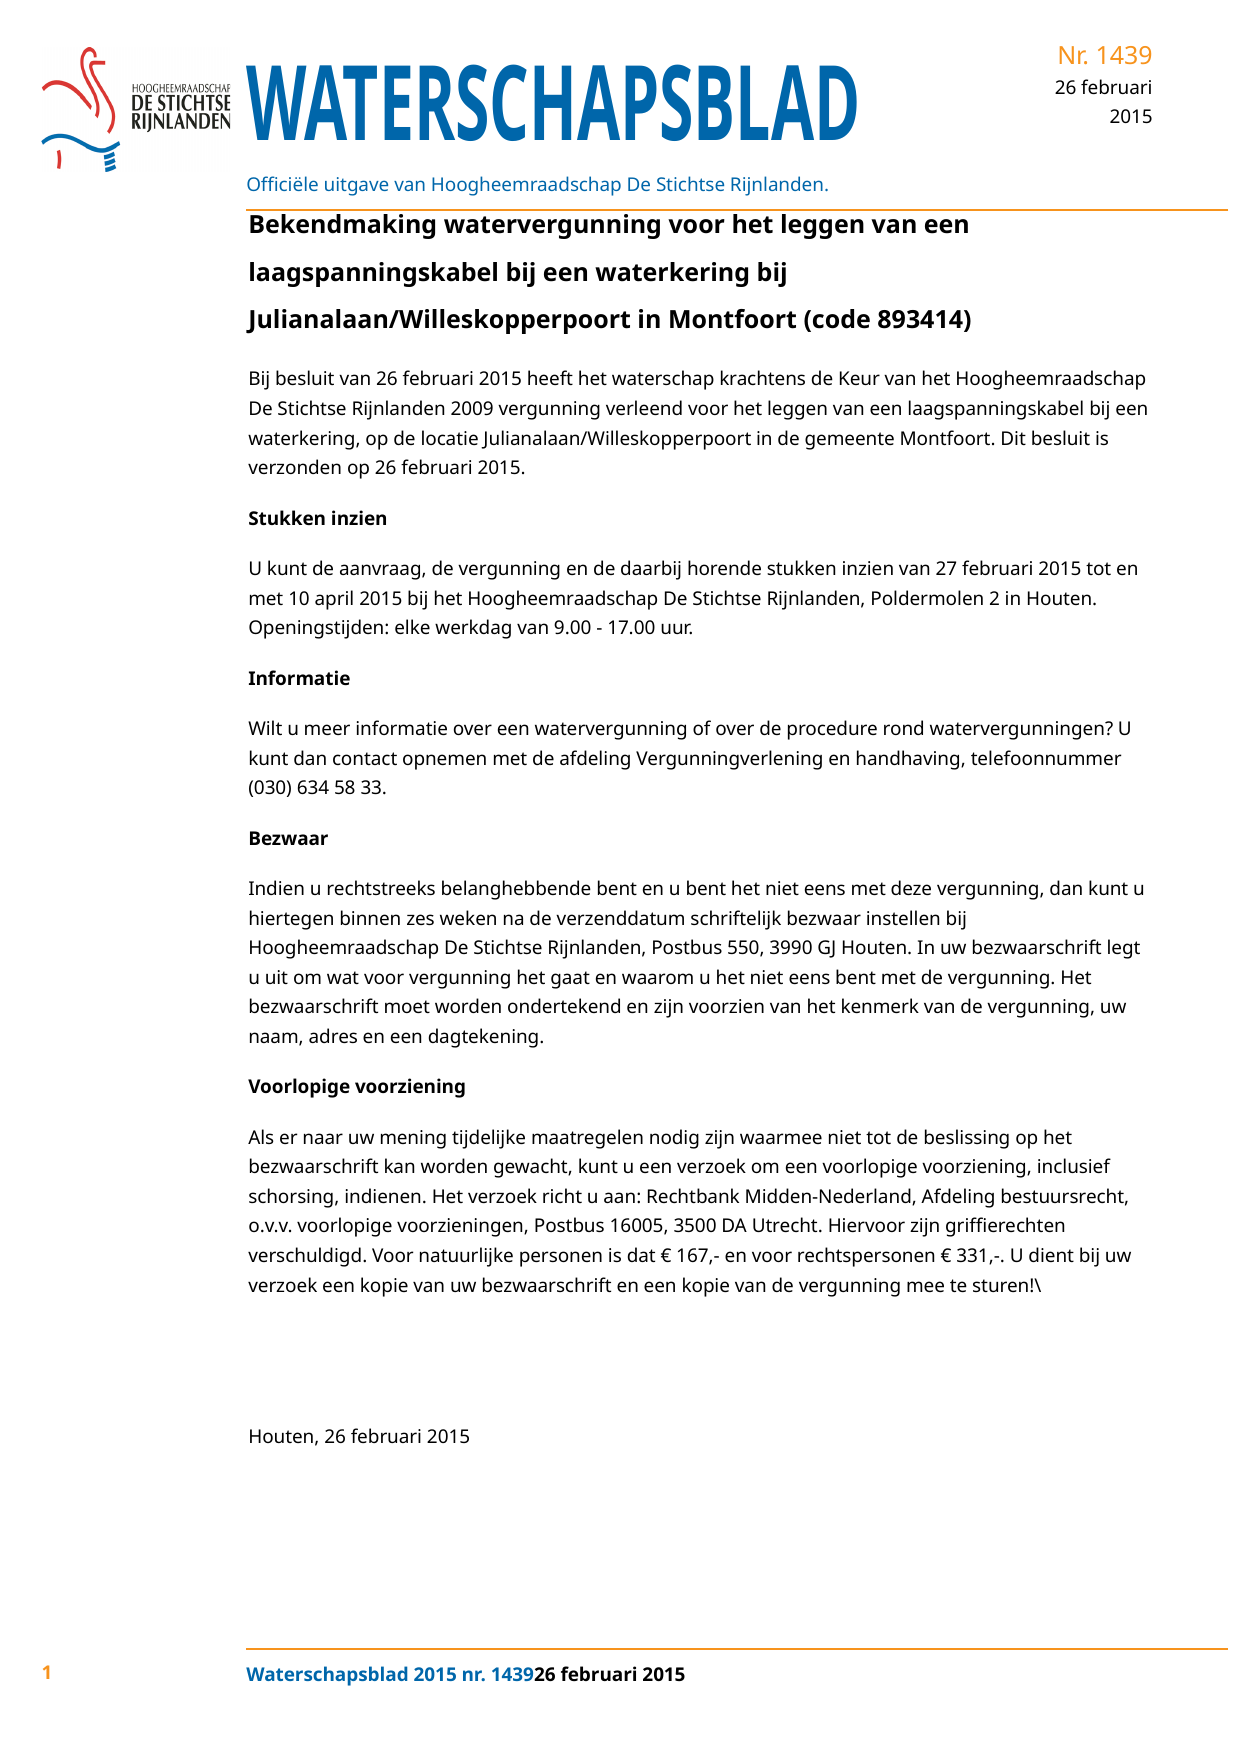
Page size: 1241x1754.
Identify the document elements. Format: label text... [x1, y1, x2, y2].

text Stukken inzien [248, 505, 1152, 530]
text Indien u rechtstreeks belanghebbende bent en u bent het niet eens met deze vergunning, dan kunt u hiertegen binnen zes weken na de verzenddatum schriftelijk bezwaar instellen bij Hoogheemraadschap De Stichtse Rijnlanden, Postbus 550, 3990 GJ Houten. In uw bezwaarschrift legt u uit om wat voor vergunning het gaat en waarom u het niet eens bent met de vergunning. Het bezwaarschrift moet worden ondertekend en zijn voorzien van het kenmerk van de vergunning, uw naam, adres en een dagtekening. [248, 875, 1152, 1049]
text Wilt u meer informatie over een watervergunning of over de procedure rond watervergunningen? U kunt dan contact opnemen met de afdeling Vergunningverlening en handhaving, telefoonnummer (030) 634 58 33. [248, 715, 1152, 800]
picture [41, 47, 231, 172]
text Bij besluit van 26 februari 2015 heeft het waterschap krachtens de Keur van het Hoogheemraadschap De Stichtse Rijnlanden 2009 vergunning verleend voor het leggen van een laagspanningskabel bij een waterkering, op de locatie Julianalaan/Willeskopperpoort in de gemeente Montfoort. Dit besluit is verzonden op 26 februari 2015. [248, 366, 1152, 480]
text Als er naar uw mening tijdelijke maatregelen nodig zijn waarmee niet tot de beslissing op het bezwaarschrift kan worden gewacht, kunt u een verzoek om een voorlopige voorziening, inclusief schorsing, indienen. Het verzoek richt u aan: Rechtbank Midden-Nederland, Afdeling bestuursrecht, o.v.v. voorlopige voorzieningen, Postbus 16005, 3500 DA Utrecht. Hiervoor zijn griffierechten verschuldigd. Voor natuurlijke personen is dat € 167,- en voor rechtspersonen € 331,-. U dient bij uw verzoek een kopie van uw bezwaarschrift en een kopie van de vergunning mee te sturen!\ [248, 1124, 1152, 1297]
text Houten, 26 februari 2015 [248, 1423, 1152, 1449]
text Voorlopige voorziening [248, 1073, 1152, 1099]
text Bezwaar [248, 825, 1152, 850]
text Informatie [248, 665, 1152, 690]
text Bekendmaking watervergunning voor het leggen van een laagspanningskabel bij een waterkering bij Julianalaan/Willeskopperpoort in Montfoort (code 893414) [248, 211, 1152, 336]
text U kunt de aanvraag, de vergunning en de daarbij horende stukken inzien van 27 februari 2015 tot en met 10 april 2015 bij het Hoogheemraadschap De Stichtse Rijnlanden, Poldermolen 2 in Houten. Openingstijden: elke werkdag van 9.00 - 17.00 uur. [248, 555, 1152, 640]
